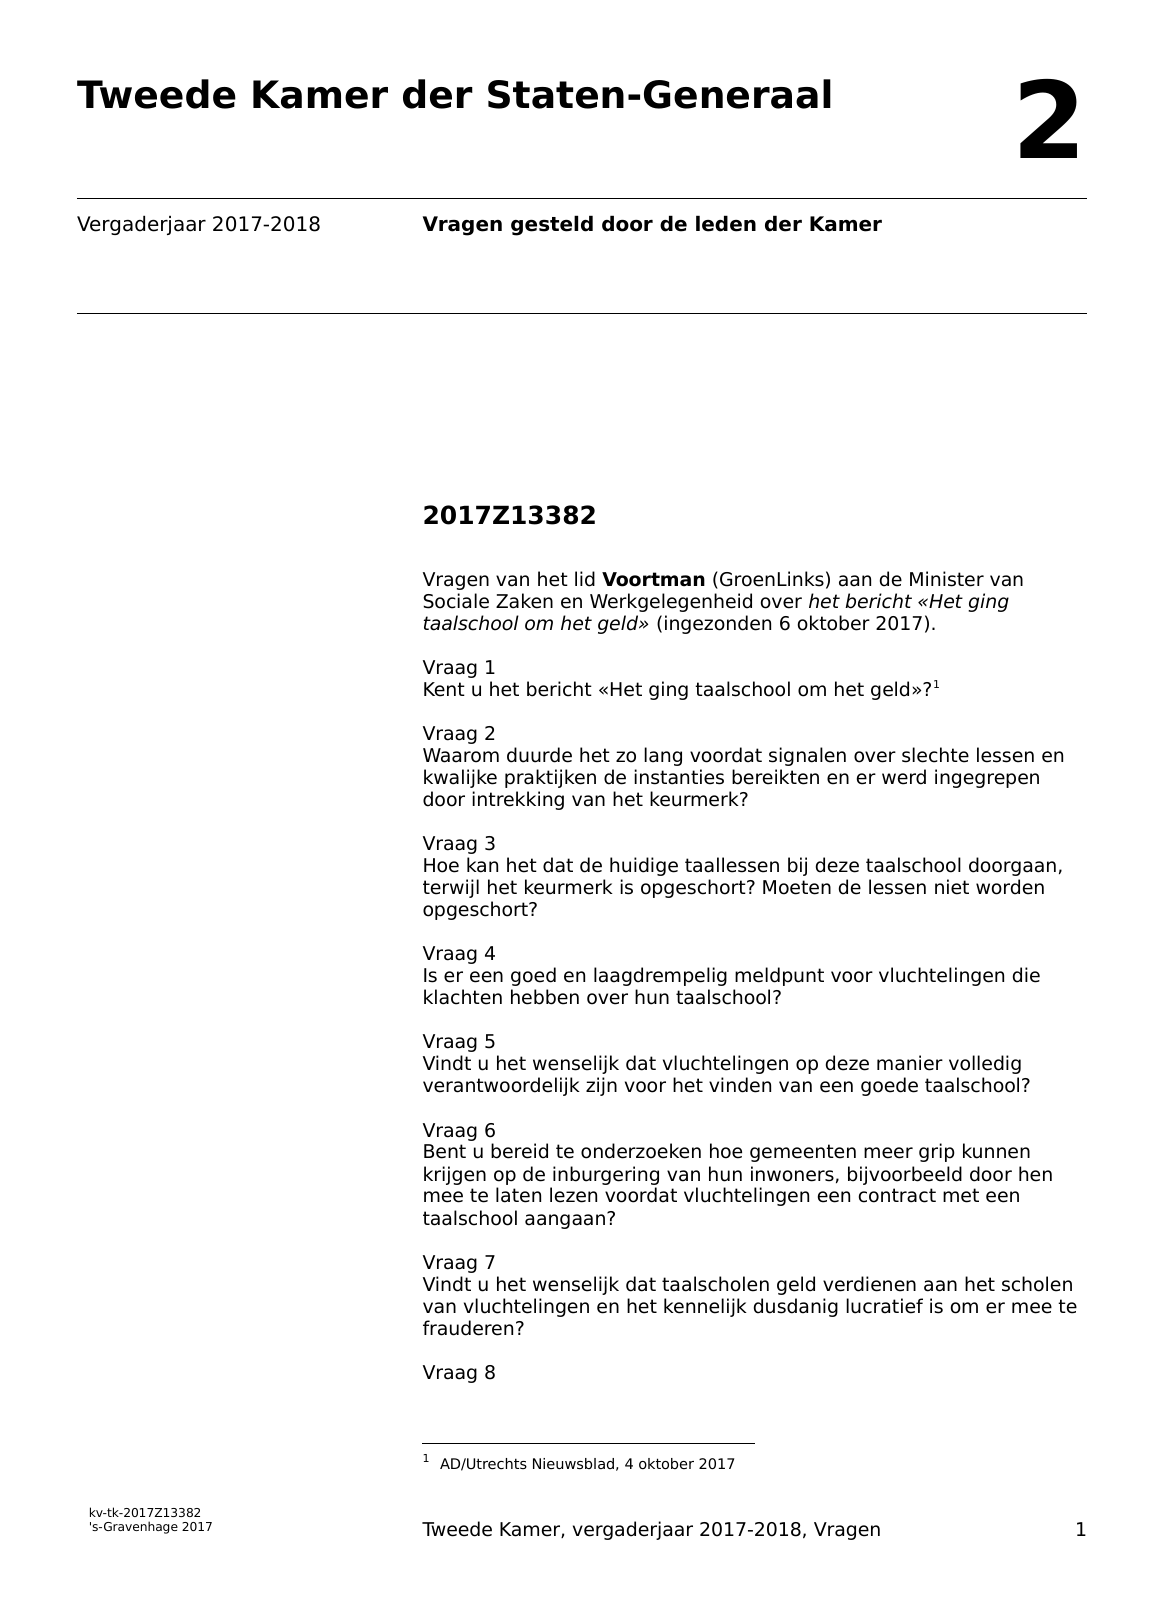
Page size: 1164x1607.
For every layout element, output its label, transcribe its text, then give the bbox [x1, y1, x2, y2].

text kv-tk-2017Z13382 [88, 1506, 323, 1520]
text Vraag 7 [422, 1252, 1087, 1273]
table_header 2 [886, 59, 1087, 198]
text Vraag 6 [422, 1119, 1087, 1141]
text Vraag 3 [422, 833, 1087, 855]
text Vindt u het wenselijk dat vluchtelingen op deze manier volledig verantwoordelijk zijn voor het vinden van een goede taalschool? [422, 1053, 1087, 1097]
text Vragen van het lid Voortman (GroenLinks) aan de Minister van Sociale Zaken en Werkgelegenheid over het bericht «Het ging taalschool om het geld» (ingezonden 6 oktober 2017). [422, 569, 1087, 635]
text 's-Gravenhage 2017 [88, 1520, 323, 1534]
text Hoe kan het dat de huidige taallessen bij deze taalschool doorgaan, terwijl het keurmerk is opgeschort? Moeten de lessen niet worden opgeschort? [422, 855, 1087, 921]
text Vraag 5 [422, 1031, 1087, 1053]
table_cell Vragen gesteld door de leden der Kamer [422, 199, 1087, 313]
text Bent u bereid te onderzoeken hoe gemeenten meer grip kunnen krijgen op de inburgering van hun inwoners, bijvoorbeeld door hen mee te laten lezen voordat vluchtelingen een contract met een taalschool aangaan? [422, 1141, 1087, 1229]
table_cell Vergaderjaar 2017-2018 [77, 199, 422, 313]
text AD/Utrechts Nieuwsblad, 4 oktober 2017 [422, 1452, 1087, 1474]
table_header Tweede Kamer der Staten-Generaal [77, 59, 886, 198]
text Waarom duurde het zo lang voordat signalen over slechte lessen en kwalijke praktijken de instanties bereikten en er werd ingegrepen door intrekking van het keurmerk? [422, 745, 1087, 811]
text Vraag 4 [422, 943, 1087, 965]
text Vindt u het wenselijk dat taalscholen geld verdienen aan het scholen van vluchtelingen en het kennelijk dusdanig lucratief is om er mee te frauderen? [422, 1273, 1087, 1339]
text Vraag 8 [422, 1362, 1087, 1384]
text Vraag 1 [422, 657, 1087, 679]
text Vraag 2 [422, 723, 1087, 745]
text 2017Z13382 [422, 501, 1087, 531]
text Is er een goed en laagdrempelig meldpunt voor vluchtelingen die klachten hebben over hun taalschool? [422, 965, 1087, 1009]
text Kent u het bericht «Het ging taalschool om het geld»? [422, 679, 1087, 701]
